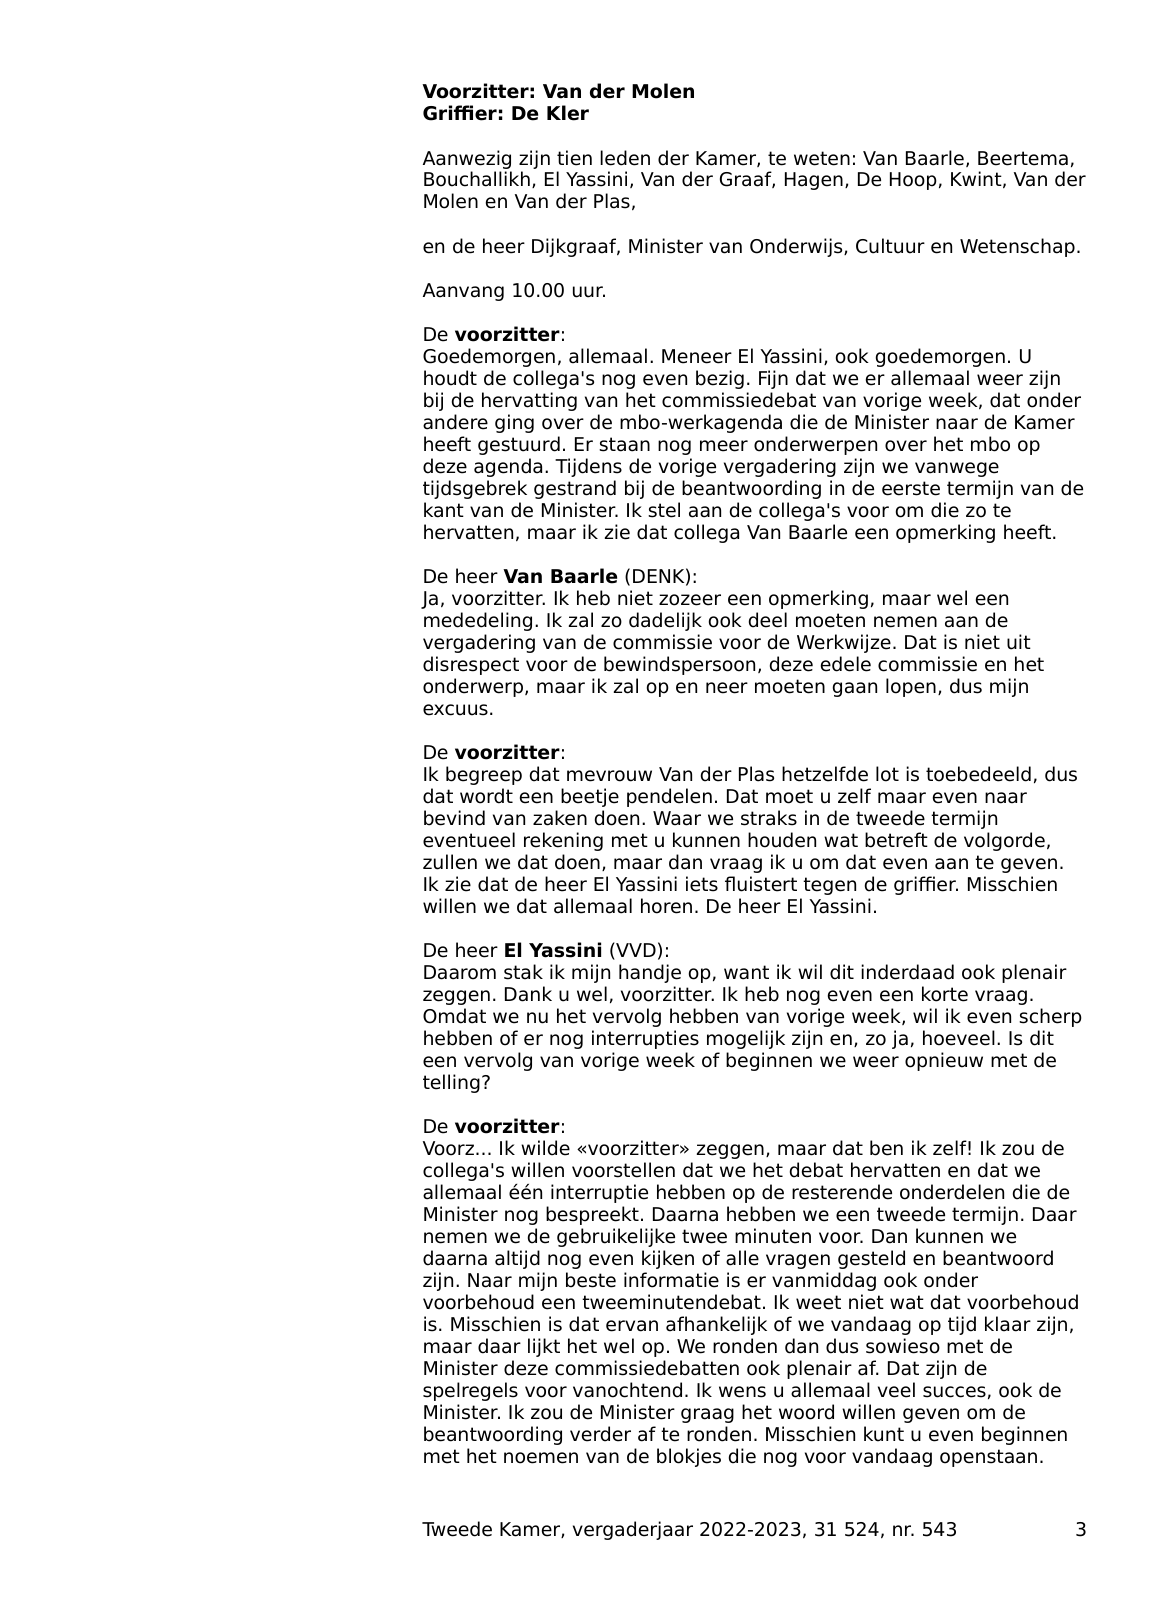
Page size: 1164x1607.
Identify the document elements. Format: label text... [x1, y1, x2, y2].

text Aanvang 10.00 uur. [422, 280, 1087, 302]
text Voorzitter: Van der Molen [422, 81, 1087, 103]
text Ik begreep dat mevrouw Van der Plas hetzelfde lot is toebedeeld, dus dat wordt een beetje pendelen. Dat moet u zelf maar even naar bevind van zaken doen. Waar we straks in de tweede termijn eventueel rekening met u kunnen houden wat betreft de volgorde, zullen we dat doen, maar dan vraag ik u om dat even aan te geven. Ik zie dat de heer El Yassini iets fluistert tegen de griffier. Misschien willen we dat allemaal horen. De heer El Yassini. [422, 764, 1087, 918]
text De voorzitter: [422, 324, 1087, 346]
text Aanwezig zijn tien leden der Kamer, te weten: Van Baarle, Beertema, Bouchallikh, El Yassini, Van der Graaf, Hagen, De Hoop, Kwint, Van der Molen en Van der Plas, [422, 147, 1087, 213]
text Goedemorgen, allemaal. Meneer El Yassini, ook goedemorgen. U houdt de collega's nog even bezig. Fijn dat we er allemaal weer zijn bij de hervatting van het commissiedebat van vorige week, dat onder andere ging over de mbo-werkagenda die de Minister naar de Kamer heeft gestuurd. Er staan nog meer onderwerpen over het mbo op deze agenda. Tijdens de vorige vergadering zijn we vanwege tijdsgebrek gestrand bij de beantwoording in de eerste termijn van de kant van de Minister. Ik stel aan de collega's voor om die zo te hervatten, maar ik zie dat collega Van Baarle een opmerking heeft. [422, 346, 1087, 544]
text Ja, voorzitter. Ik heb niet zozeer een opmerking, maar wel een mededeling. Ik zal zo dadelijk ook deel moeten nemen aan de vergadering van de commissie voor de Werkwijze. Dat is niet uit disrespect voor de bewindspersoon, deze edele commissie en het onderwerp, maar ik zal op en neer moeten gaan lopen, dus mijn excuus. [422, 588, 1087, 720]
text Griffier: De Kler [422, 103, 1087, 125]
text Voorz... Ik wilde «voorzitter» zeggen, maar dat ben ik zelf! Ik zou de collega's willen voorstellen dat we het debat hervatten en dat we allemaal één interruptie hebben op de resterende onderdelen die de Minister nog bespreekt. Daarna hebben we een tweede termijn. Daar nemen we de gebruikelijke twee minuten voor. Dan kunnen we daarna altijd nog even kijken of alle vragen gesteld en beantwoord zijn. Naar mijn beste informatie is er vanmiddag ook onder voorbehoud een tweeminutendebat. Ik weet niet wat dat voorbehoud is. Misschien is dat ervan afhankelijk of we vandaag op tijd klaar zijn, maar daar lijkt het wel op. We ronden dan dus sowieso met de Minister deze commissiedebatten ook plenair af. Dat zijn de spelregels voor vanochtend. Ik wens u allemaal veel succes, ook de Minister. Ik zou de Minister graag het woord willen geven om de beantwoording verder af te ronden. Misschien kunt u even beginnen met het noemen van de blokjes die nog voor vandaag openstaan. [422, 1138, 1087, 1468]
text De heer El Yassini (VVD): [422, 940, 1087, 962]
text Daarom stak ik mijn handje op, want ik wil dit inderdaad ook plenair zeggen. Dank u wel, voorzitter. Ik heb nog even een korte vraag. Omdat we nu het vervolg hebben van vorige week, wil ik even scherp hebben of er nog interrupties mogelijk zijn en, zo ja, hoeveel. Is dit een vervolg van vorige week of beginnen we weer opnieuw met de telling? [422, 962, 1087, 1094]
text en de heer Dijkgraaf, Minister van Onderwijs, Cultuur en Wetenschap. [422, 236, 1087, 257]
text De voorzitter: [422, 742, 1087, 764]
text De heer Van Baarle (DENK): [422, 566, 1087, 588]
text De voorzitter: [422, 1116, 1087, 1138]
